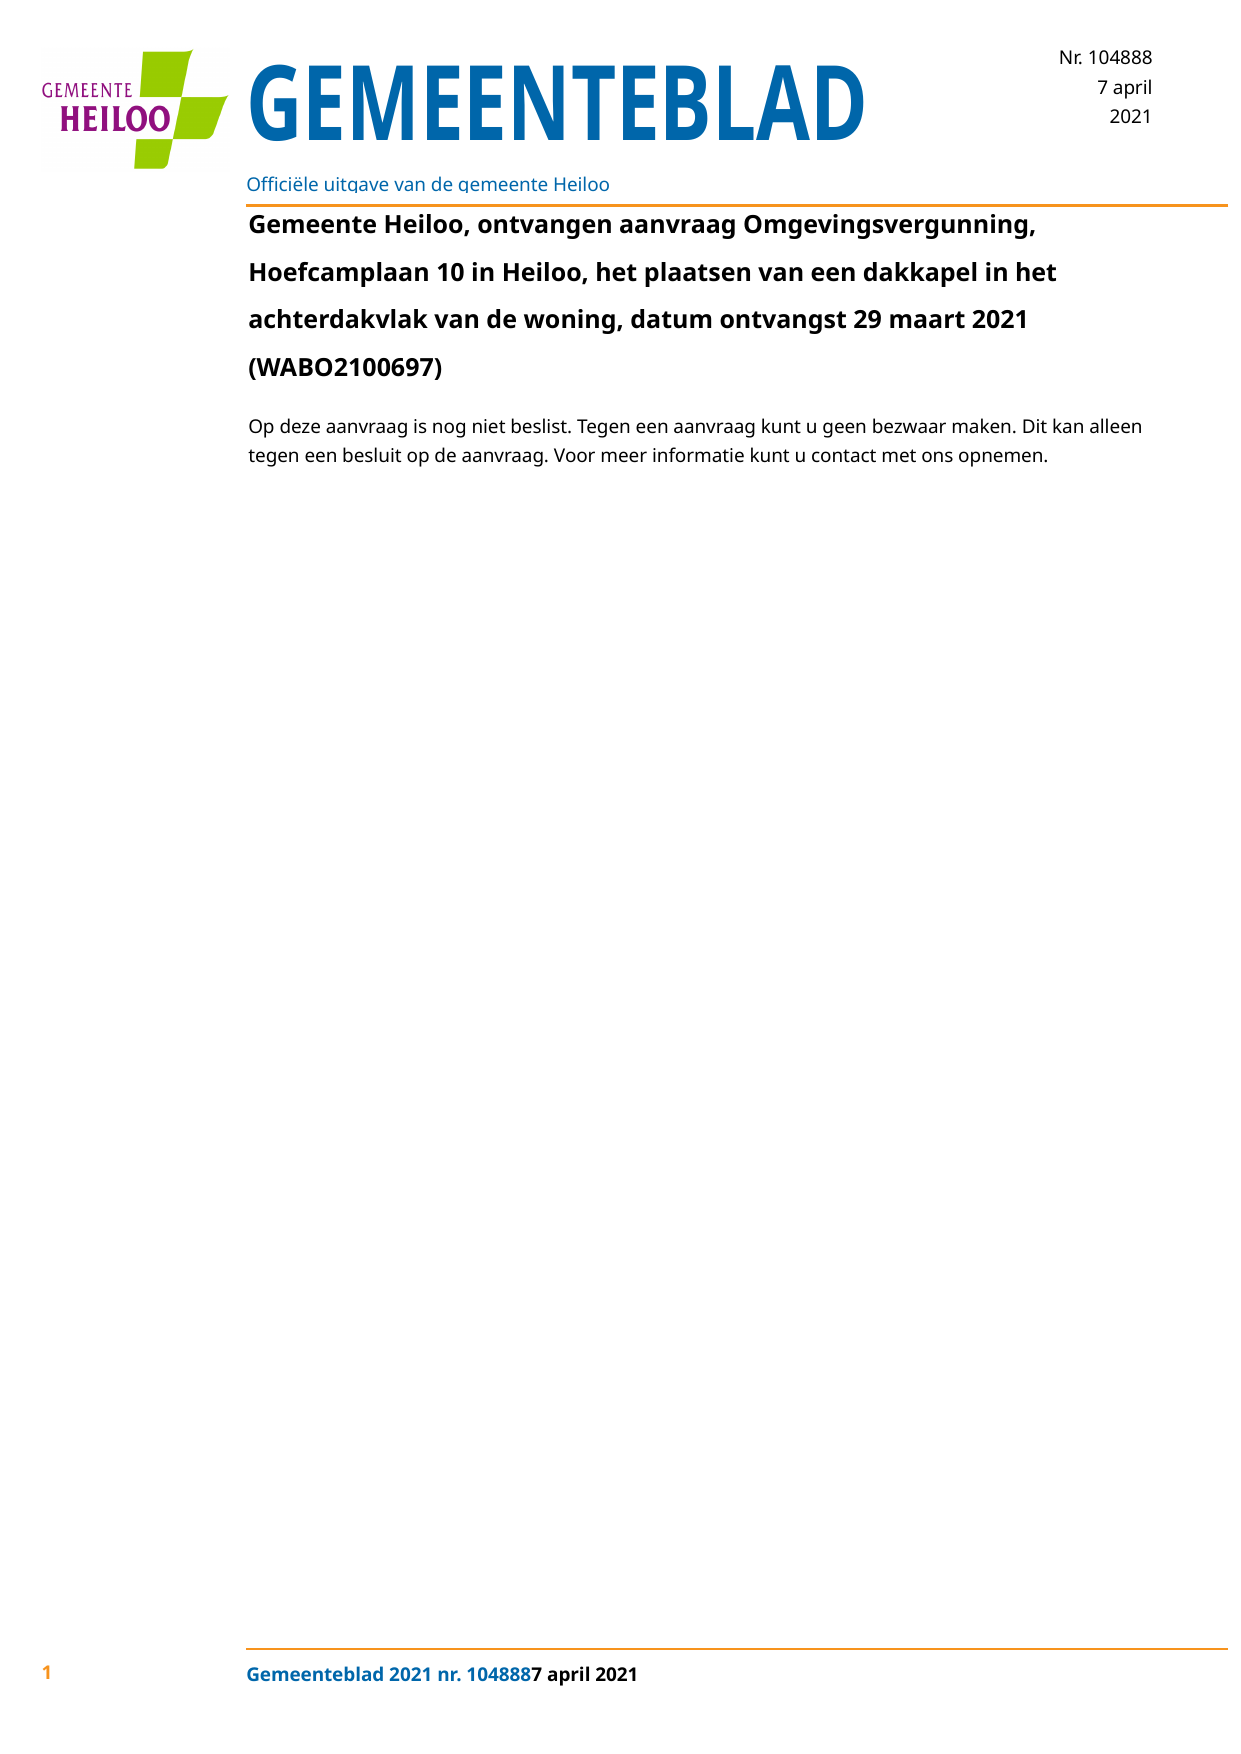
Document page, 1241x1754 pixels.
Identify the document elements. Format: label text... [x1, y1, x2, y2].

picture [41, 47, 231, 172]
text Gemeente Heiloo, ontvangen aanvraag Omgevingsvergunning, Hoefcamplaan 10 in Heiloo, het plaatsen van een dakkapel in het achterdakvlak van de woning, datum ontvangst 29 maart 2021 (WABO2100697) [248, 207, 1152, 384]
text Op deze aanvraag is nog niet beslist. Tegen een aanvraag kunt u geen bezwaar maken. Dit kan alleen tegen een besluit op de aanvraag. Voor meer informatie kunt u contact met ons opnemen. [248, 413, 1152, 468]
